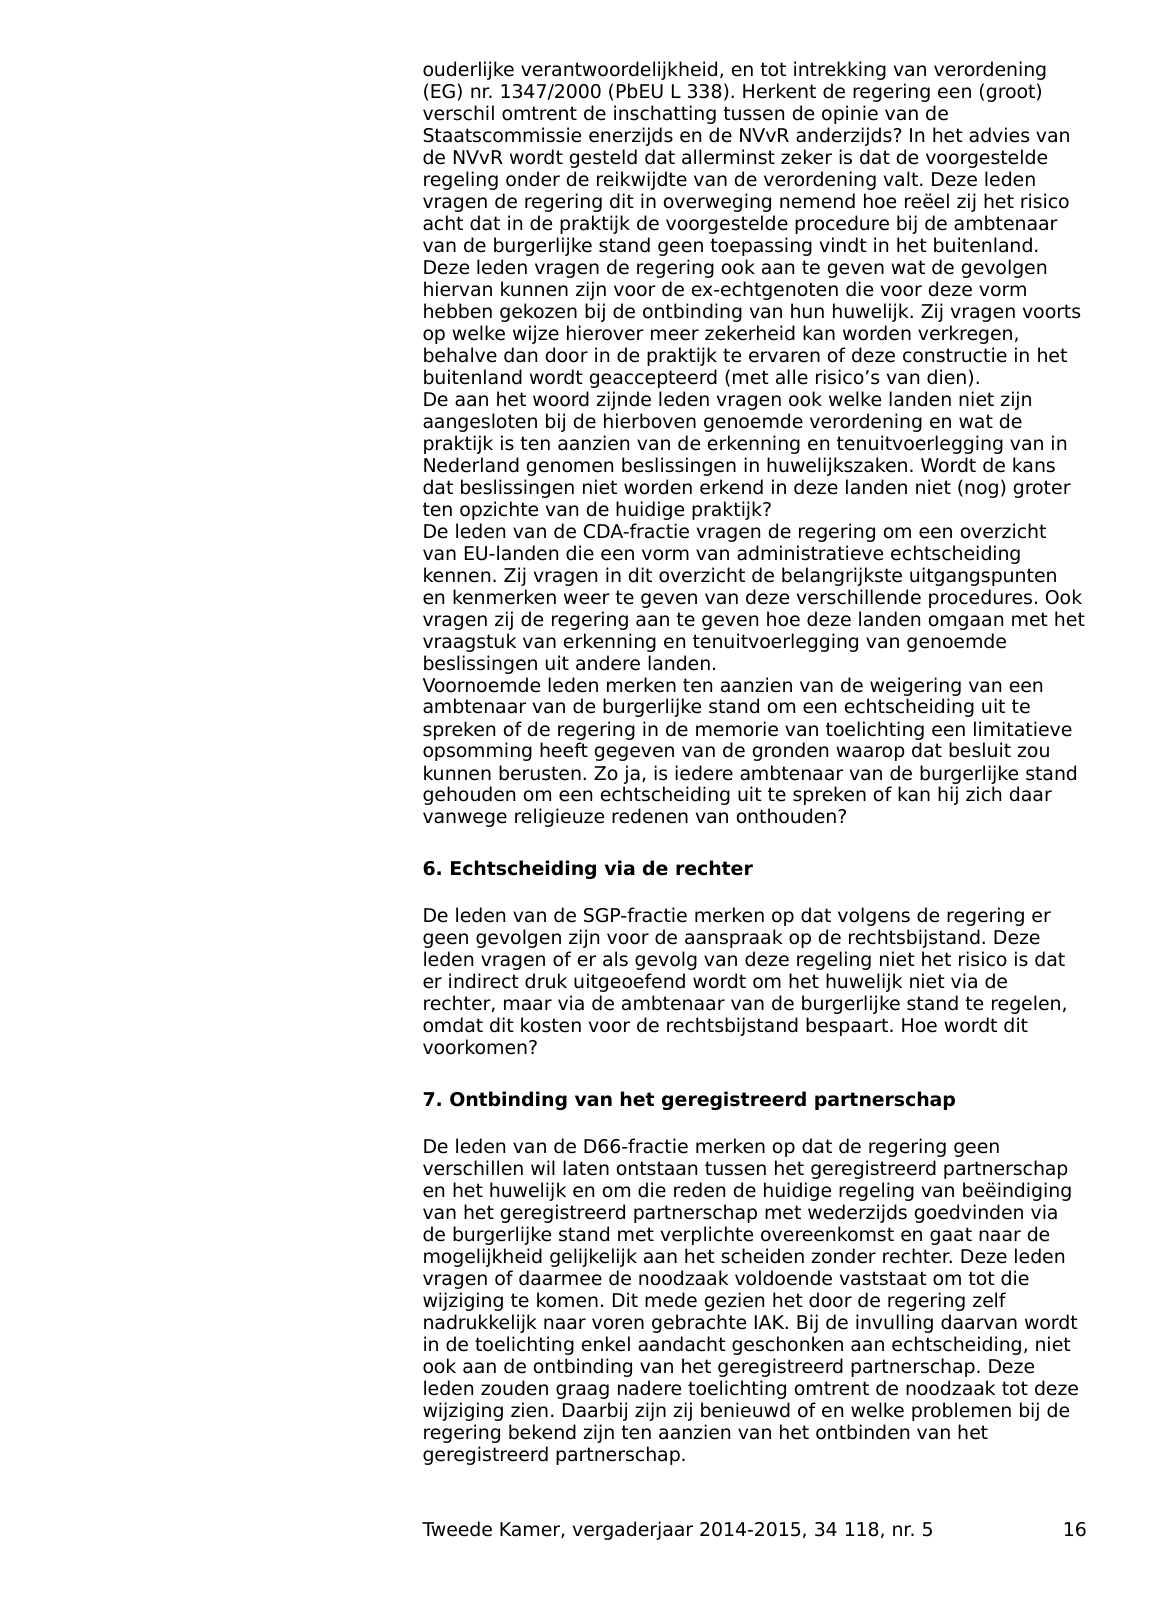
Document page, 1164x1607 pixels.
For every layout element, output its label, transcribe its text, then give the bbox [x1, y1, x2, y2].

text De leden van de CDA-fractie vragen de regering om een overzicht van EU-landen die een vorm van administratieve echtscheiding kennen. Zij vragen in dit overzicht de belangrijkste uitgangspunten en kenmerken weer te geven van deze verschillende procedures. Ook vragen zij de regering aan te geven hoe deze landen omgaan met het vraagstuk van erkenning en tenuitvoerlegging van genoemde beslissingen uit andere landen. [422, 521, 1087, 674]
text ouderlijke verantwoordelijkheid, en tot intrekking van verordening (EG) nr. 1347/2000 (PbEU L 338). Herkent de regering een (groot) verschil omtrent de inschatting tussen de opinie van de Staatscommissie enerzijds en de NVvR anderzijds? In het advies van de NVvR wordt gesteld dat allerminst zeker is dat de voorgestelde regeling onder de reikwijdte van de verordening valt. Deze leden vragen de regering dit in overweging nemend hoe reëel zij het risico acht dat in de praktijk de voorgestelde procedure bij de ambtenaar van de burgerlijke stand geen toepassing vindt in het buitenland. Deze leden vragen de regering ook aan te geven wat de gevolgen hiervan kunnen zijn voor de ex-echtgenoten die voor deze vorm hebben gekozen bij de ontbinding van hun huwelijk. Zij vragen voorts op welke wijze hierover meer zekerheid kan worden verkregen, behalve dan door in de praktijk te ervaren of deze constructie in het buitenland wordt geaccepteerd (met alle risico’s van dien). [422, 59, 1087, 389]
subtitle 6. Echtscheiding via de rechter [422, 858, 1087, 880]
text De leden van de SGP-fractie merken op dat volgens de regering er geen gevolgen zijn voor de aanspraak op de rechtsbijstand. Deze leden vragen of er als gevolg van deze regeling niet het risico is dat er indirect druk uitgeoefend wordt om het huwelijk niet via de rechter, maar via de ambtenaar van de burgerlijke stand te regelen, omdat dit kosten voor de rechtsbijstand bespaart. Hoe wordt dit voorkomen? [422, 905, 1087, 1059]
text De leden van de D66-fractie merken op dat de regering geen verschillen wil laten ontstaan tussen het geregistreerd partnerschap en het huwelijk en om die reden de huidige regeling van beëindiging van het geregistreerd partnerschap met wederzijds goedvinden via de burgerlijke stand met verplichte overeenkomst en gaat naar de mogelijkheid gelijkelijk aan het scheiden zonder rechter. Deze leden vragen of daarmee de noodzaak voldoende vaststaat om tot die wijziging te komen. Dit mede gezien het door de regering zelf nadrukkelijk naar voren gebrachte IAK. Bij de invulling daarvan wordt in de toelichting enkel aandacht geschonken aan echtscheiding, niet ook aan de ontbinding van het geregistreerd partnerschap. Deze leden zouden graag nadere toelichting omtrent de noodzaak tot deze wijziging zien. Daarbij zijn zij benieuwd of en welke problemen bij de regering bekend zijn ten aanzien van het ontbinden van het geregistreerd partnerschap. [422, 1136, 1087, 1466]
text De aan het woord zijnde leden vragen ook welke landen niet zijn aangesloten bij de hierboven genoemde verordening en wat de praktijk is ten aanzien van de erkenning en tenuitvoerlegging van in Nederland genomen beslissingen in huwelijkszaken. Wordt de kans dat beslissingen niet worden erkend in deze landen niet (nog) groter ten opzichte van de huidige praktijk? [422, 389, 1087, 521]
text Voornoemde leden merken ten aanzien van de weigering van een ambtenaar van de burgerlijke stand om een echtscheiding uit te spreken of de regering in de memorie van toelichting een limitatieve opsomming heeft gegeven van de gronden waarop dat besluit zou kunnen berusten. Zo ja, is iedere ambtenaar van de burgerlijke stand gehouden om een echtscheiding uit te spreken of kan hij zich daar vanwege religieuze redenen van onthouden? [422, 674, 1087, 828]
subtitle 7. Ontbinding van het geregistreerd partnerschap [422, 1089, 1087, 1111]
